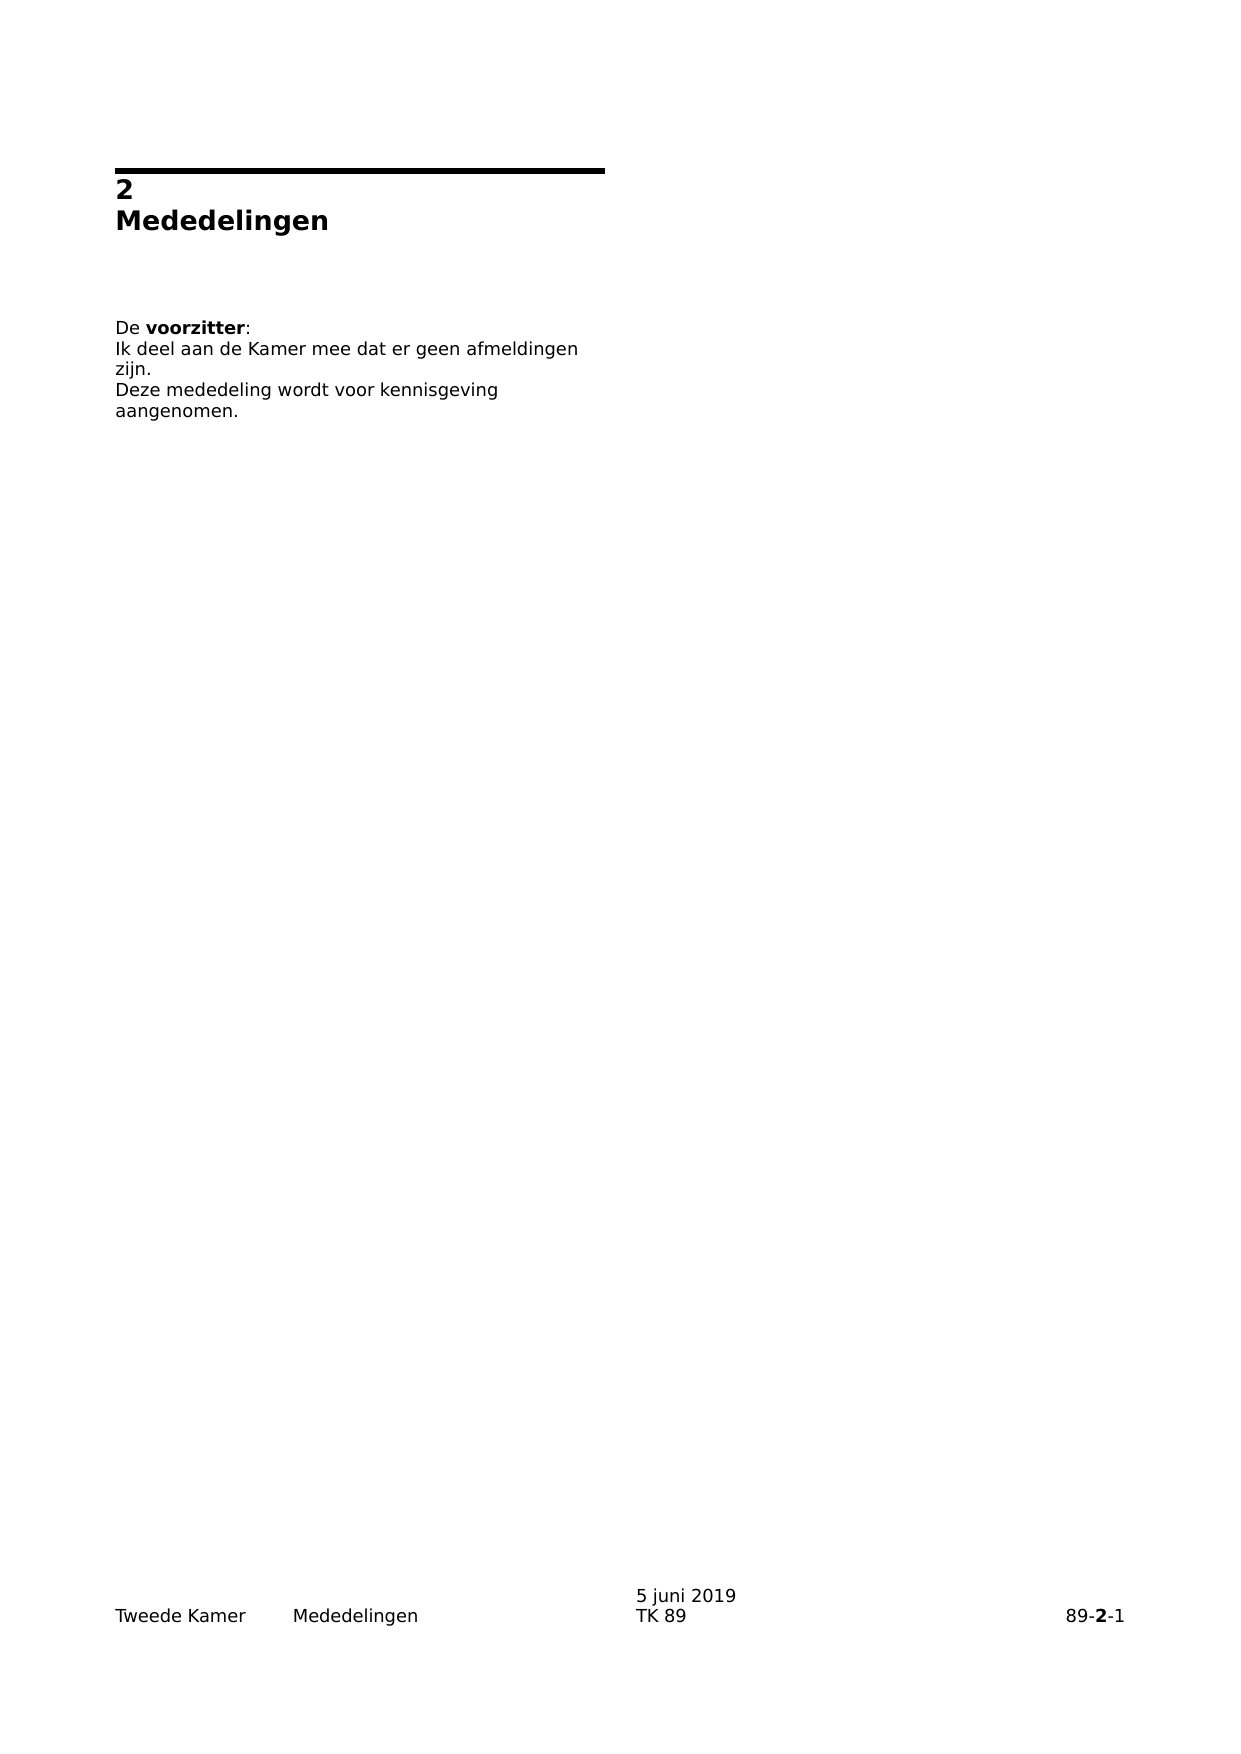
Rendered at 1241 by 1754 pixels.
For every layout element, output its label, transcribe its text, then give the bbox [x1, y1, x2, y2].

text Deze mededeling wordt voor kennisgeving aangenomen. [115, 380, 605, 422]
text De voorzitter: [115, 318, 605, 338]
title 2 Mededelingen [115, 174, 605, 237]
text Ik deel aan de Kamer mee dat er geen afmeldingen zijn. [115, 338, 605, 380]
